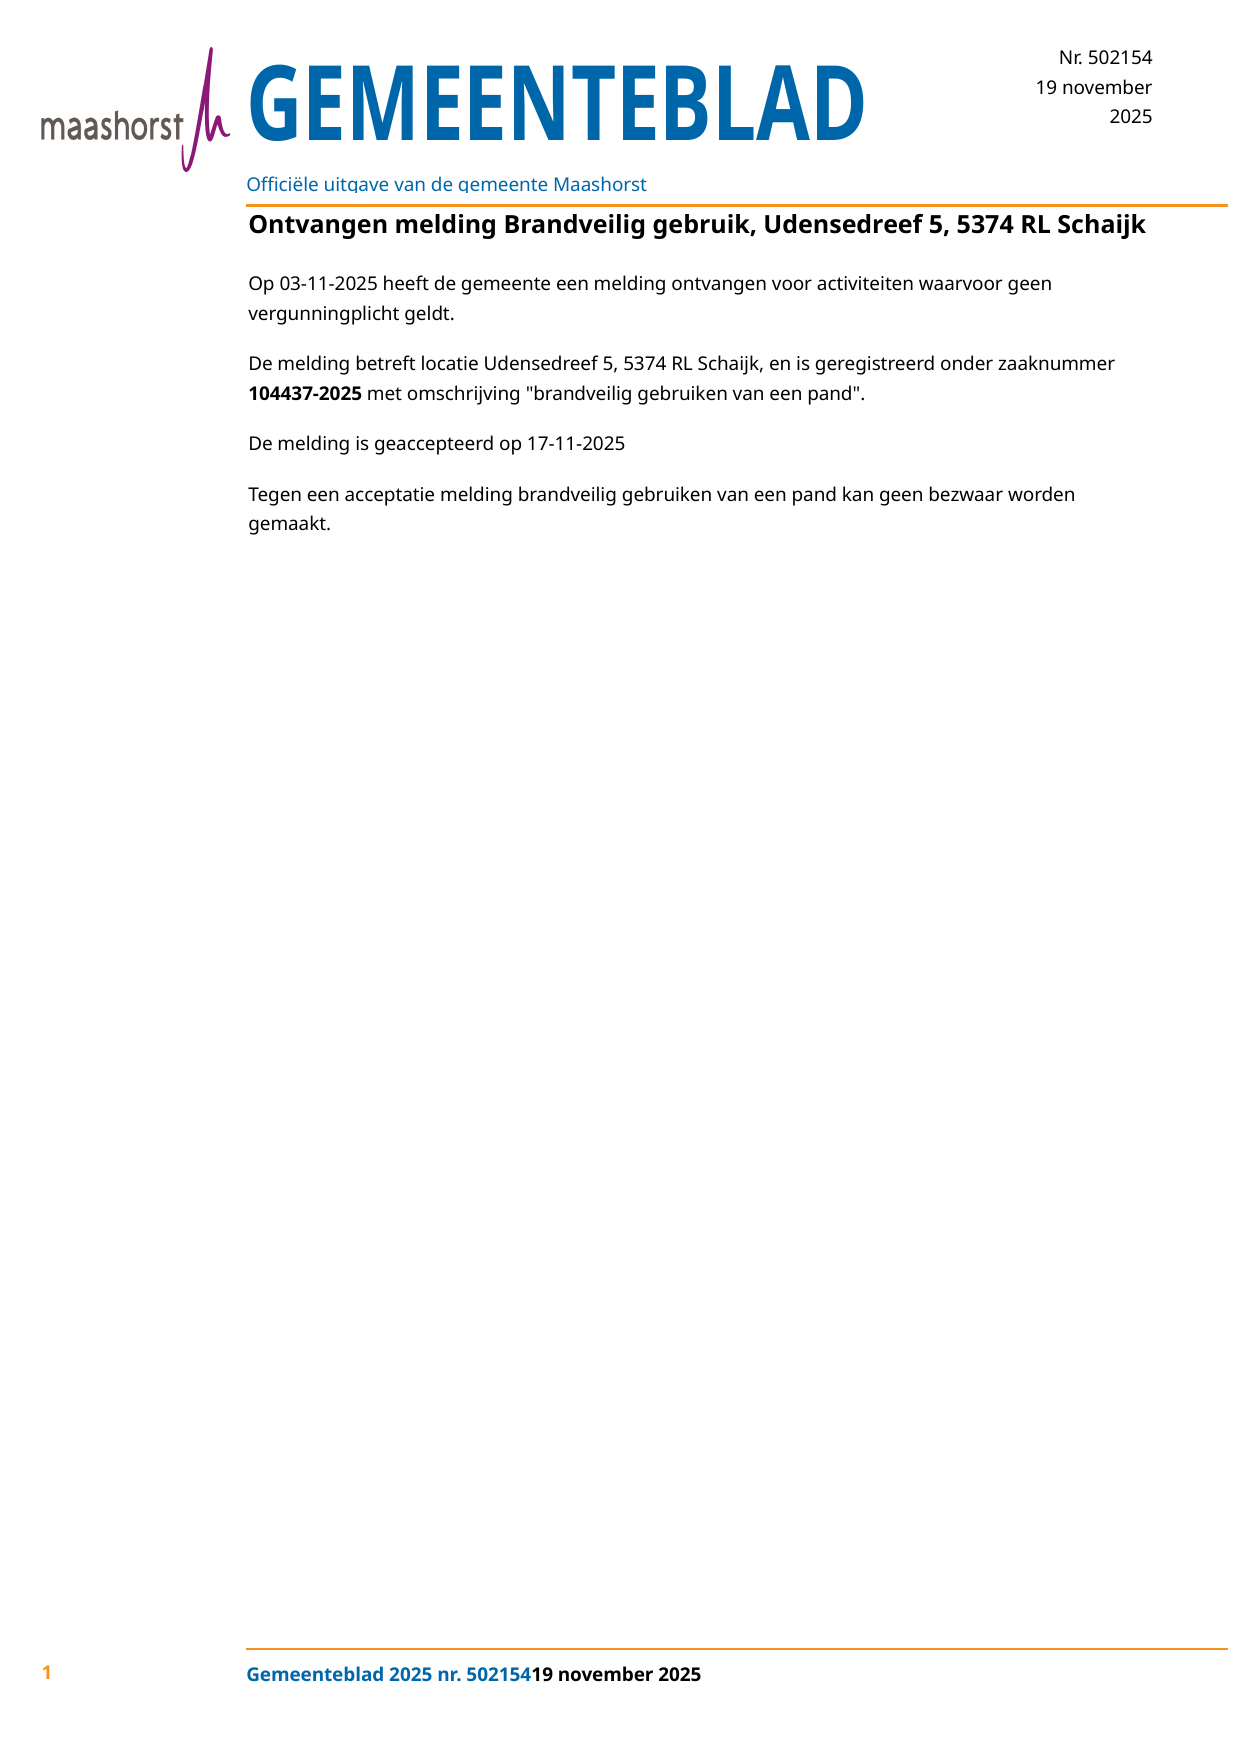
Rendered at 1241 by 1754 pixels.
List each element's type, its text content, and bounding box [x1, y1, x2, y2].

text De melding is geaccepteerd op 17-11-2025 [248, 430, 1152, 456]
text De melding betreft locatie Udensedreef 5, 5374 RL Schaijk, en is geregistreerd onder zaaknummer 104437-2025 met omschrijving "brandveilig gebruiken van een pand". [248, 350, 1152, 406]
picture [41, 47, 231, 172]
text Ontvangen melding Brandveilig gebruik, Udensedreef 5, 5374 RL Schaijk [248, 207, 1152, 241]
text Op 03-11-2025 heeft de gemeente een melding ontvangen voor activiteiten waarvoor geen vergunningplicht geldt. [248, 270, 1152, 326]
text Tegen een acceptatie melding brandveilig gebruiken van een pand kan geen bezwaar worden gemaakt. [248, 481, 1152, 536]
